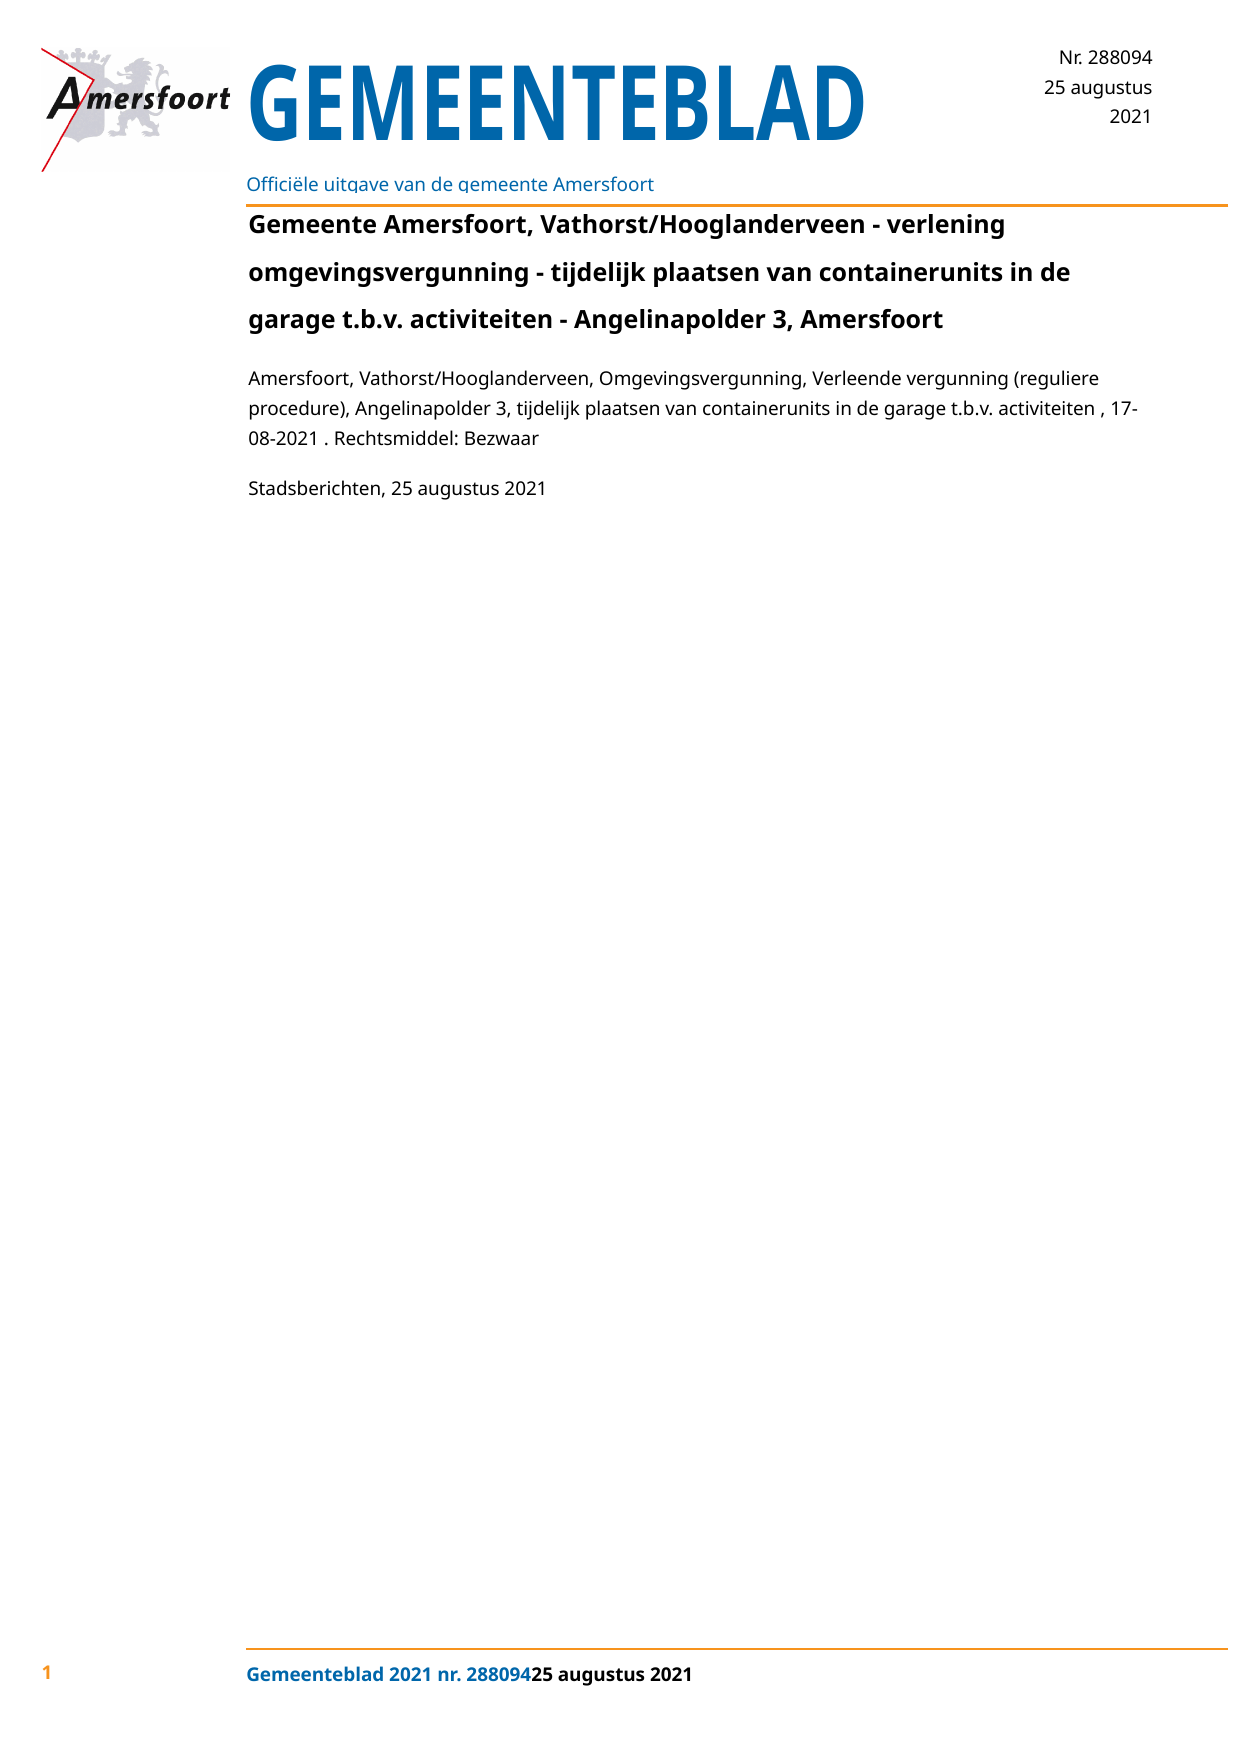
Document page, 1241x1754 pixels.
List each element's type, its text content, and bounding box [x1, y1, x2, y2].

picture [41, 47, 231, 172]
text Stadsberichten, 25 augustus 2021 [248, 475, 1152, 501]
text Gemeente Amersfoort, Vathorst/Hooglanderveen - verlening omgevingsvergunning - tijdelijk plaatsen van containerunits in de garage t.b.v. activiteiten - Angelinapolder 3, Amersfoort [248, 207, 1152, 336]
text Amersfoort, Vathorst/Hooglanderveen, Omgevingsvergunning, Verleende vergunning (reguliere procedure), Angelinapolder 3, tijdelijk plaatsen van containerunits in de garage t.b.v. activiteiten , 17-08-2021 . Rechtsmiddel: Bezwaar [248, 366, 1152, 450]
